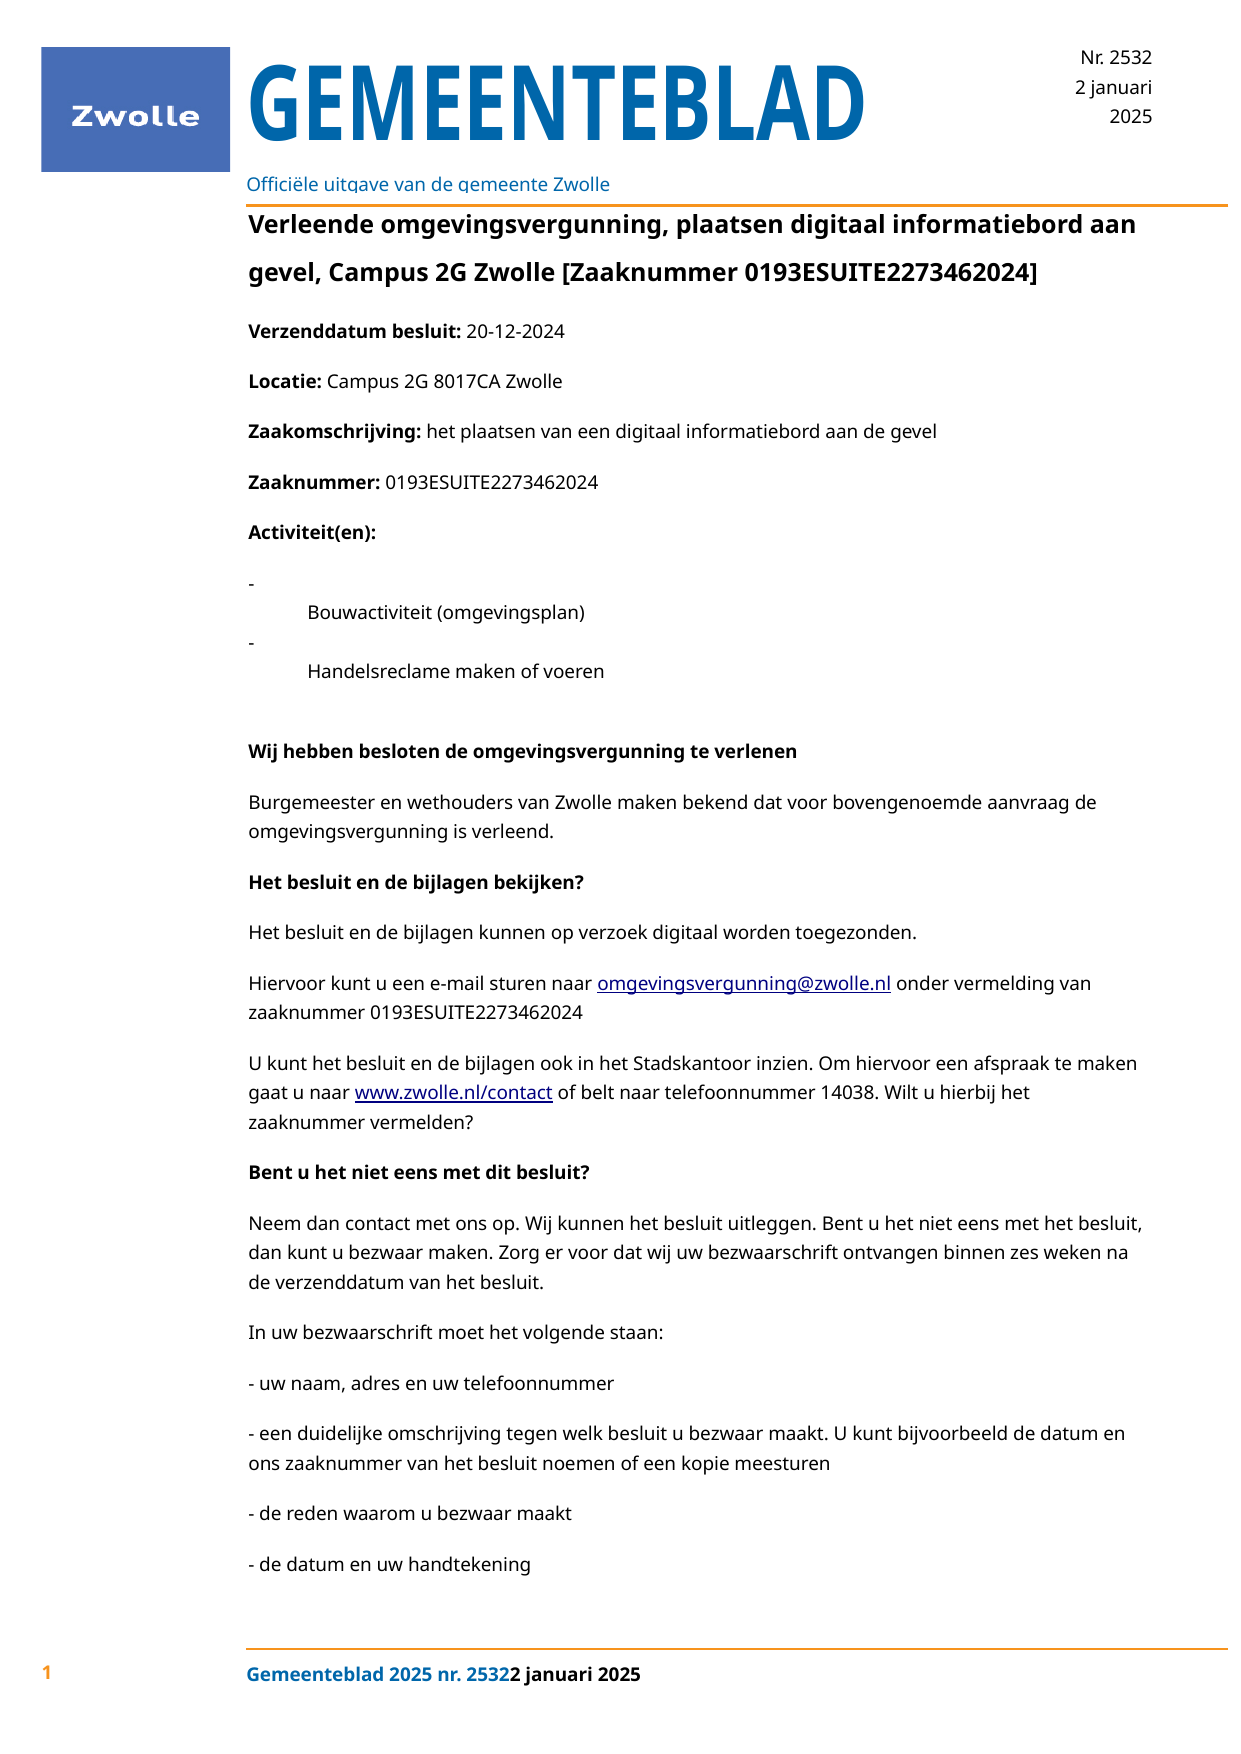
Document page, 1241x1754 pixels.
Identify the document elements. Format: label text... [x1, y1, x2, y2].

text Bent u het niet eens met dit besluit? [248, 1159, 1152, 1185]
text Zaaknummer: 0193ESUITE2273462024 [248, 469, 1152, 495]
list Handelsreclame maken of voeren [248, 659, 1152, 684]
text Het besluit en de bijlagen bekijken? [248, 869, 1152, 895]
text - een duidelijke omschrijving tegen welk besluit u bezwaar maakt. U kunt bijvoorbeeld de datum en ons zaaknummer van het besluit noemen of een kopie meesturen [248, 1420, 1152, 1476]
text In uw bezwaarschrift moet het volgende staan: [248, 1319, 1152, 1345]
text Locatie: Campus 2G 8017CA Zwolle [248, 368, 1152, 394]
text Het besluit en de bijlagen kunnen op verzoek digitaal worden toegezonden. [248, 919, 1152, 945]
text - de reden waarom u bezwaar maakt [248, 1500, 1152, 1526]
text Wij hebben besloten de omgevingsvergunning te verlenen [248, 739, 1152, 764]
text U kunt het besluit en de bijlagen ook in het Stadskantoor inzien. Om hiervoor een afspraak te maken gaat u naar www.zwolle.nl/contact of belt naar telefoonnummer 14038. Wilt u hierbij het zaaknummer vermelden? [248, 1050, 1152, 1135]
text Verzenddatum besluit: 20-12-2024 [248, 318, 1152, 344]
text Verleende omgevingsvergunning, plaatsen digitaal informatiebord aan gevel, Campus 2G Zwolle [Zaaknummer 0193ESUITE2273462024] [248, 207, 1152, 288]
picture [41, 47, 231, 172]
text - de datum en uw handtekening [248, 1551, 1152, 1577]
text Activiteit(en): [248, 519, 1152, 545]
list Bouwactiviteit (omgevingsplan) [248, 599, 1152, 625]
text Hiervoor kunt u een e-mail sturen naar omgevingsvergunning@zwolle.nl onder vermelding van zaaknummer 0193ESUITE2273462024 [248, 970, 1152, 1025]
text Zaakomschrijving: het plaatsen van een digitaal informatiebord aan de gevel [248, 419, 1152, 444]
text Burgemeester en wethouders van Zwolle maken bekend dat voor bovengenoemde aanvraag de omgevingsvergunning is verleend. [248, 789, 1152, 844]
text - uw naam, adres en uw telefoonnummer [248, 1370, 1152, 1396]
text Neem dan contact met ons op. Wij kunnen het besluit uitleggen. Bent u het niet eens met het besluit, dan kunt u bezwaar maken. Zorg er voor dat wij uw bezwaarschrift ontvangen binnen zes weken na de verzenddatum van het besluit. [248, 1210, 1152, 1295]
